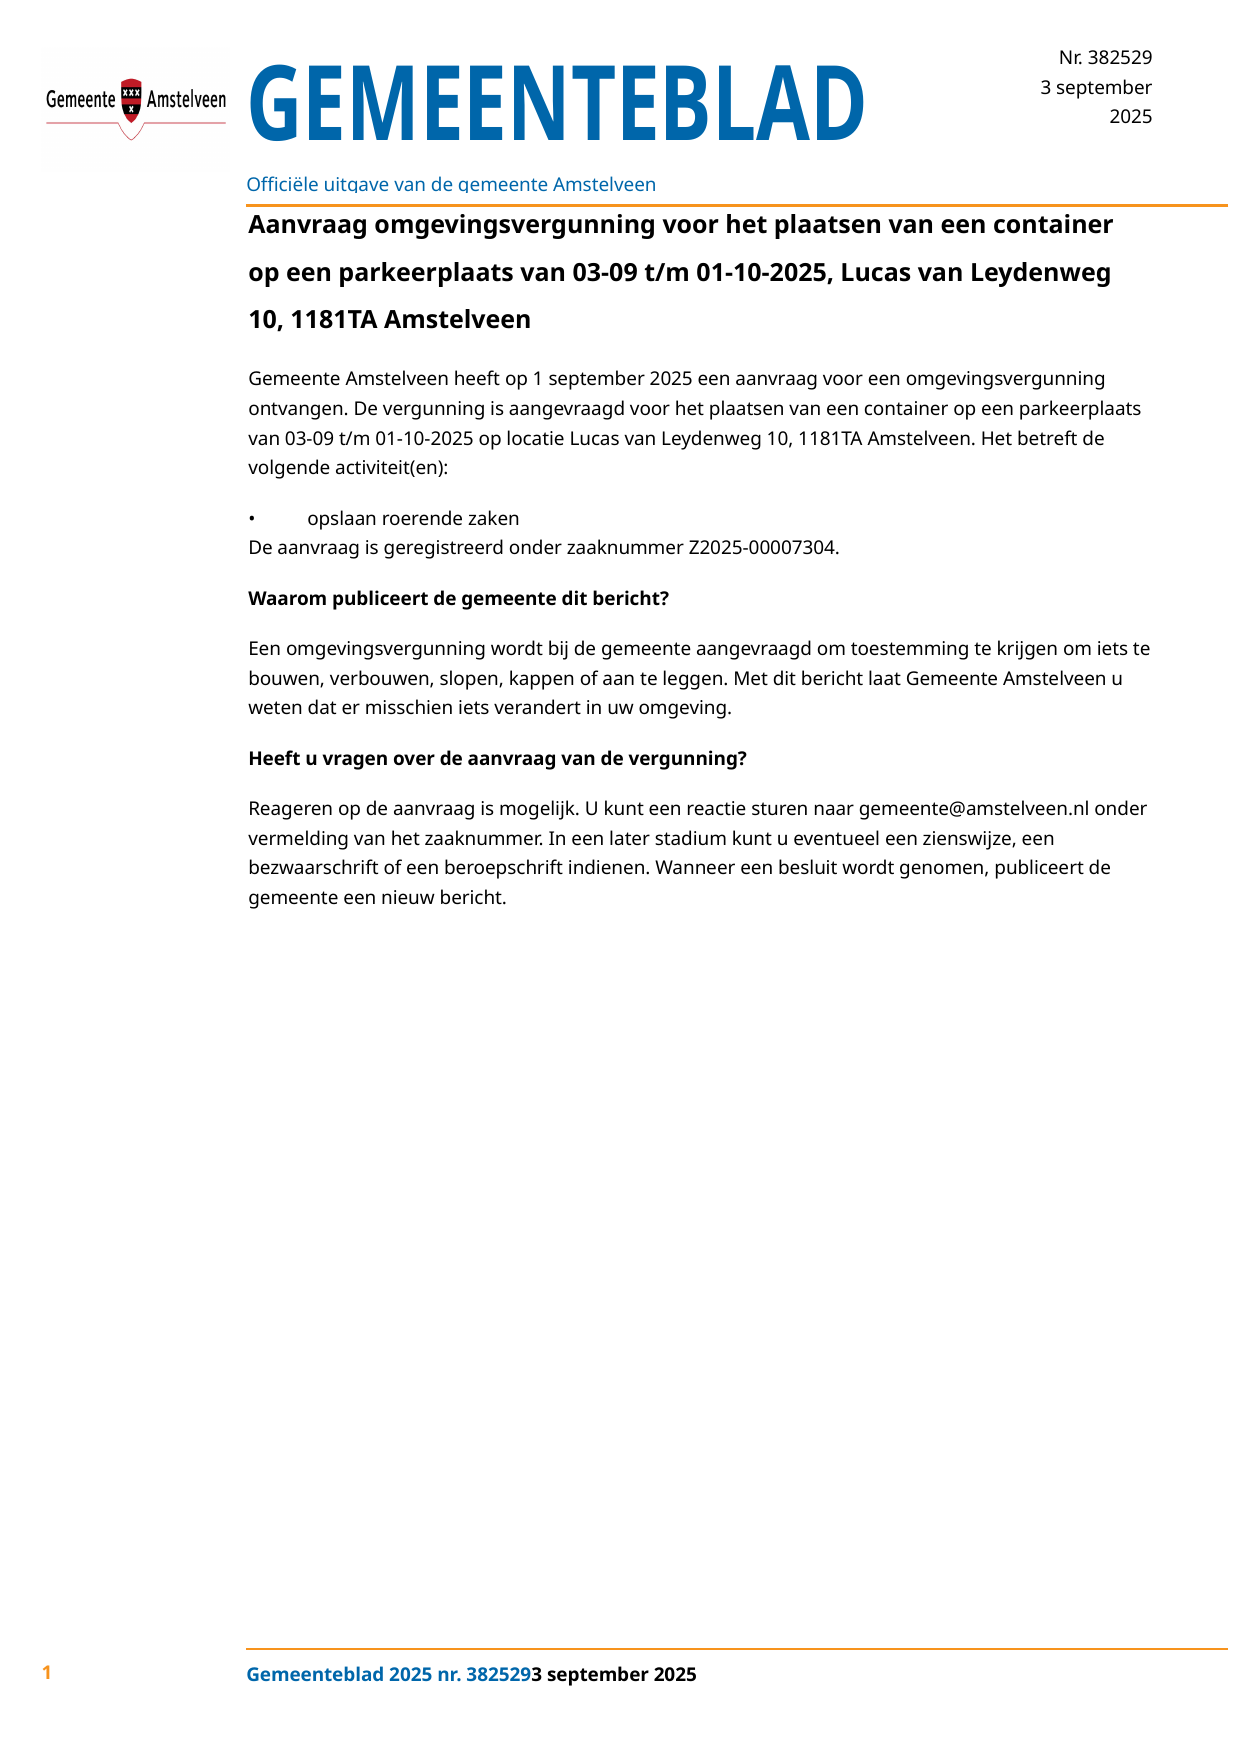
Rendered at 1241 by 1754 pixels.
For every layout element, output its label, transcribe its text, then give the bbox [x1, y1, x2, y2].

picture [41, 47, 231, 172]
text Heeft u vragen over de aanvraag van de vergunning? [248, 745, 1152, 770]
text Een omgevingsvergunning wordt bij de gemeente aangevraagd om toestemming te krijgen om iets te bouwen, verbouwen, slopen, kappen of aan te leggen. Met dit bericht laat Gemeente Amstelveen u weten dat er misschien iets verandert in uw omgeving. [248, 635, 1152, 720]
text Reageren op de aanvraag is mogelijk. U kunt een reactie sturen naar gemeente@amstelveen.nl onder vermelding van het zaaknummer. In een later stadium kunt u eventueel een zienswijze, een bezwaarschrift of een beroepschrift indienen. Wanneer een besluit wordt genomen, publiceert de gemeente een nieuw bericht. [248, 795, 1152, 909]
text Waarom publiceert de gemeente dit bericht? [248, 585, 1152, 610]
text Gemeente Amstelveen heeft op 1 september 2025 een aanvraag voor een omgevingsvergunning ontvangen. De vergunning is aangevraagd voor het plaatsen van een container op een parkeerplaats van 03-09 t/m 01-10-2025 op locatie Lucas van Leydenweg 10, 1181TA Amstelveen. Het betreft de volgende activiteit(en): [248, 366, 1152, 480]
text Aanvraag omgevingsvergunning voor het plaatsen van een container op een parkeerplaats van 03-09 t/m 01-10-2025, Lucas van Leydenweg 10, 1181TA Amstelveen [248, 207, 1152, 336]
list opslaan roerende zaken [248, 505, 1152, 530]
text De aanvraag is geregistreerd onder zaaknummer Z2025-00007304. [248, 534, 1152, 560]
